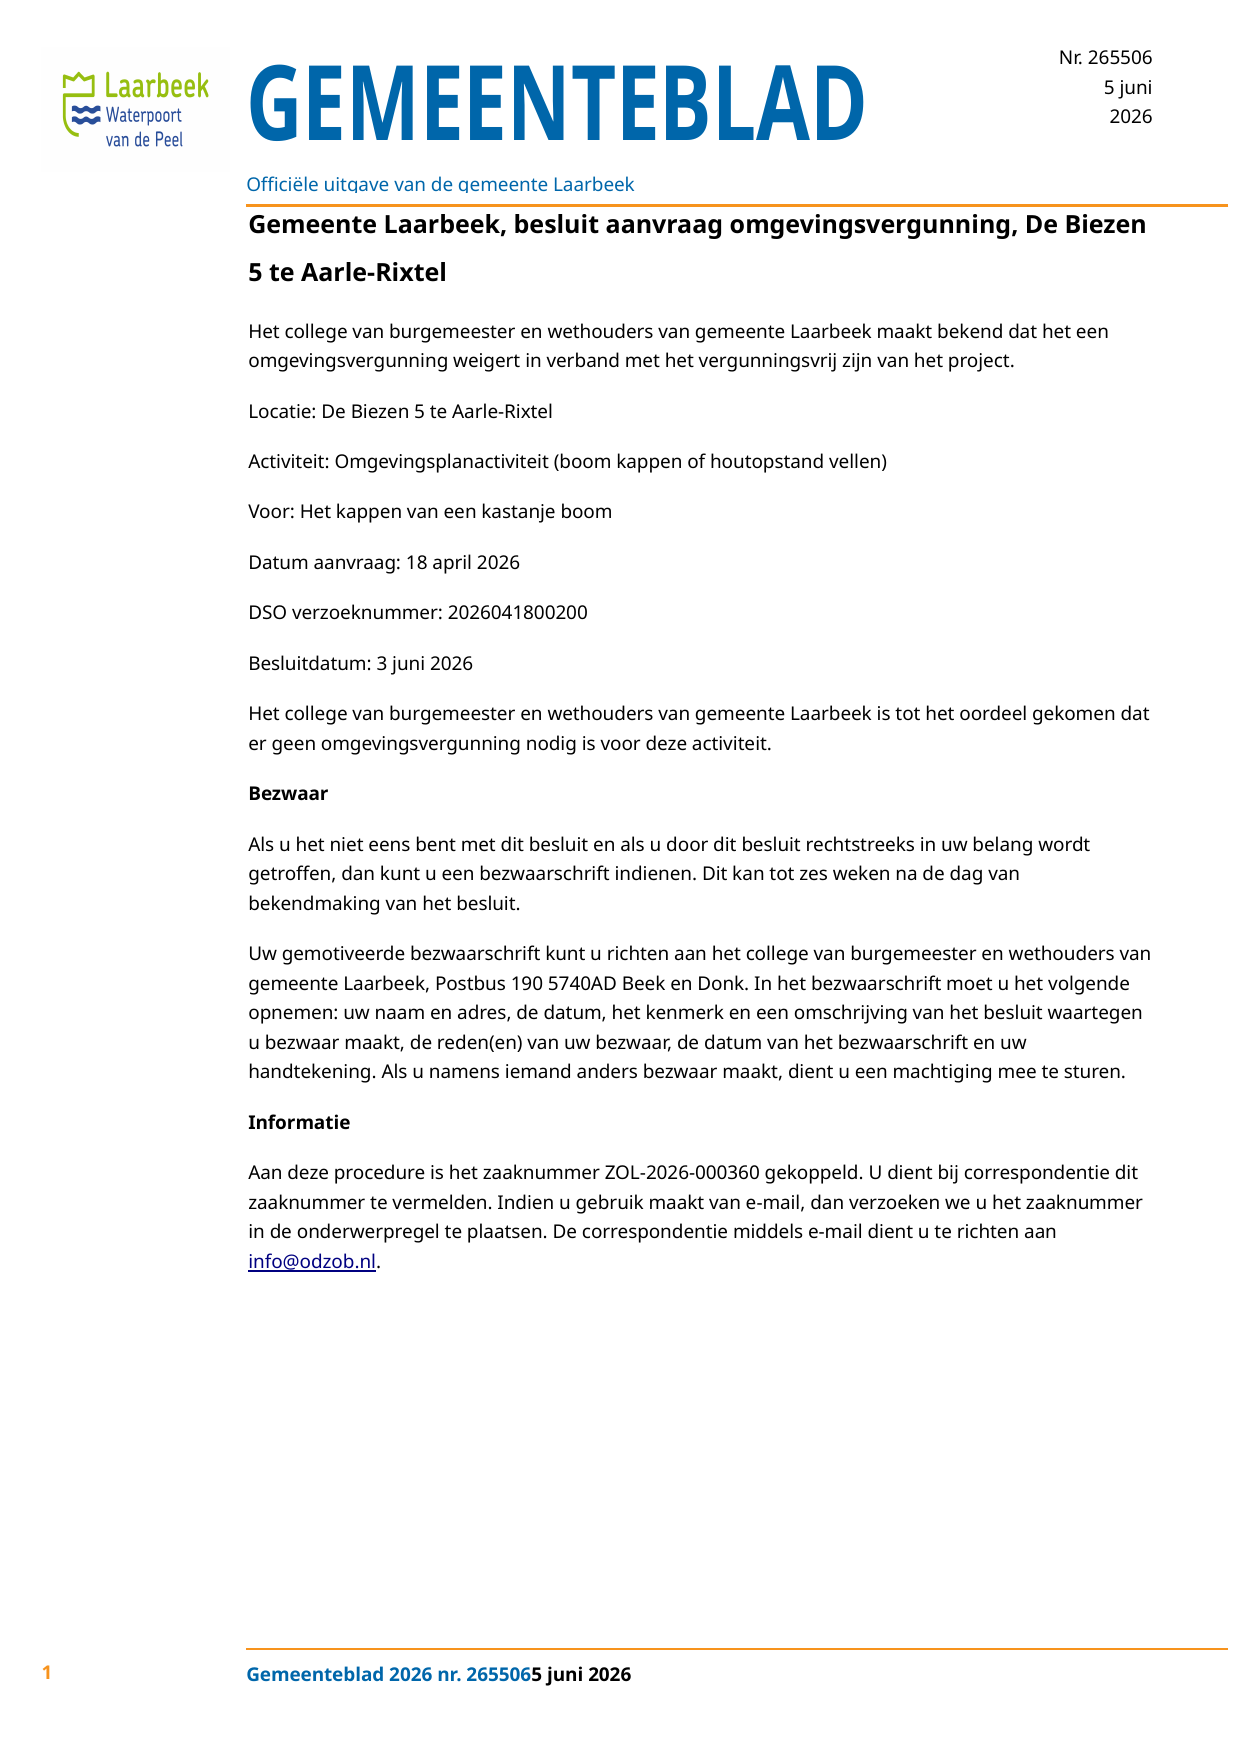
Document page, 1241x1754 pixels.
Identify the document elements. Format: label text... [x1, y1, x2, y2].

text Aan deze procedure is het zaaknummer ZOL-2026-000360 gekoppeld. U dient bij correspondentie dit zaaknummer te vermelden. Indien u gebruik maakt van e-mail, dan verzoeken we u het zaaknummer in de onderwerpregel te plaatsen. De correspondentie middels e-mail dient u te richten aan info@odzob.nl. [248, 1159, 1152, 1274]
text Het college van burgemeester en wethouders van gemeente Laarbeek maakt bekend dat het een omgevingsvergunning weigert in verband met het vergunningsvrij zijn van het project. [248, 318, 1152, 373]
text Informatie [248, 1109, 1152, 1135]
text Locatie: De Biezen 5 te Aarle-Rixtel [248, 398, 1152, 424]
text Activiteit: Omgevingsplanactiviteit (boom kappen of houtopstand vellen) [248, 448, 1152, 474]
text Als u het niet eens bent met dit besluit en als u door dit besluit rechtstreeks in uw belang wordt getroffen, dan kunt u een bezwaarschrift indienen. Dit kan tot zes weken na de dag van bekendmaking van het besluit. [248, 831, 1152, 916]
text Voor: Het kappen van een kastanje boom [248, 499, 1152, 524]
text Gemeente Laarbeek, besluit aanvraag omgevingsvergunning, De Biezen 5 te Aarle-Rixtel [248, 207, 1152, 288]
text Besluitdatum: 3 juni 2026 [248, 650, 1152, 676]
text Het college van burgemeester en wethouders van gemeente Laarbeek is tot het oordeel gekomen dat er geen omgevingsvergunning nodig is voor deze activiteit. [248, 700, 1152, 756]
text Bezwaar [248, 780, 1152, 806]
picture [41, 47, 231, 172]
text Datum aanvraag: 18 april 2026 [248, 549, 1152, 575]
text DSO verzoeknummer: 2026041800200 [248, 599, 1152, 625]
text Uw gemotiveerde bezwaarschrift kunt u richten aan het college van burgemeester en wethouders van gemeente Laarbeek, Postbus 190 5740AD Beek en Donk. In het bezwaarschrift moet u het volgende opnemen: uw naam en adres, de datum, het kenmerk en een omschrijving van het besluit waartegen u bezwaar maakt, de reden(en) van uw bezwaar, de datum van het bezwaarschrift en uw handtekening. Als u namens iemand anders bezwaar maakt, dient u een machtiging mee te sturen. [248, 940, 1152, 1084]
